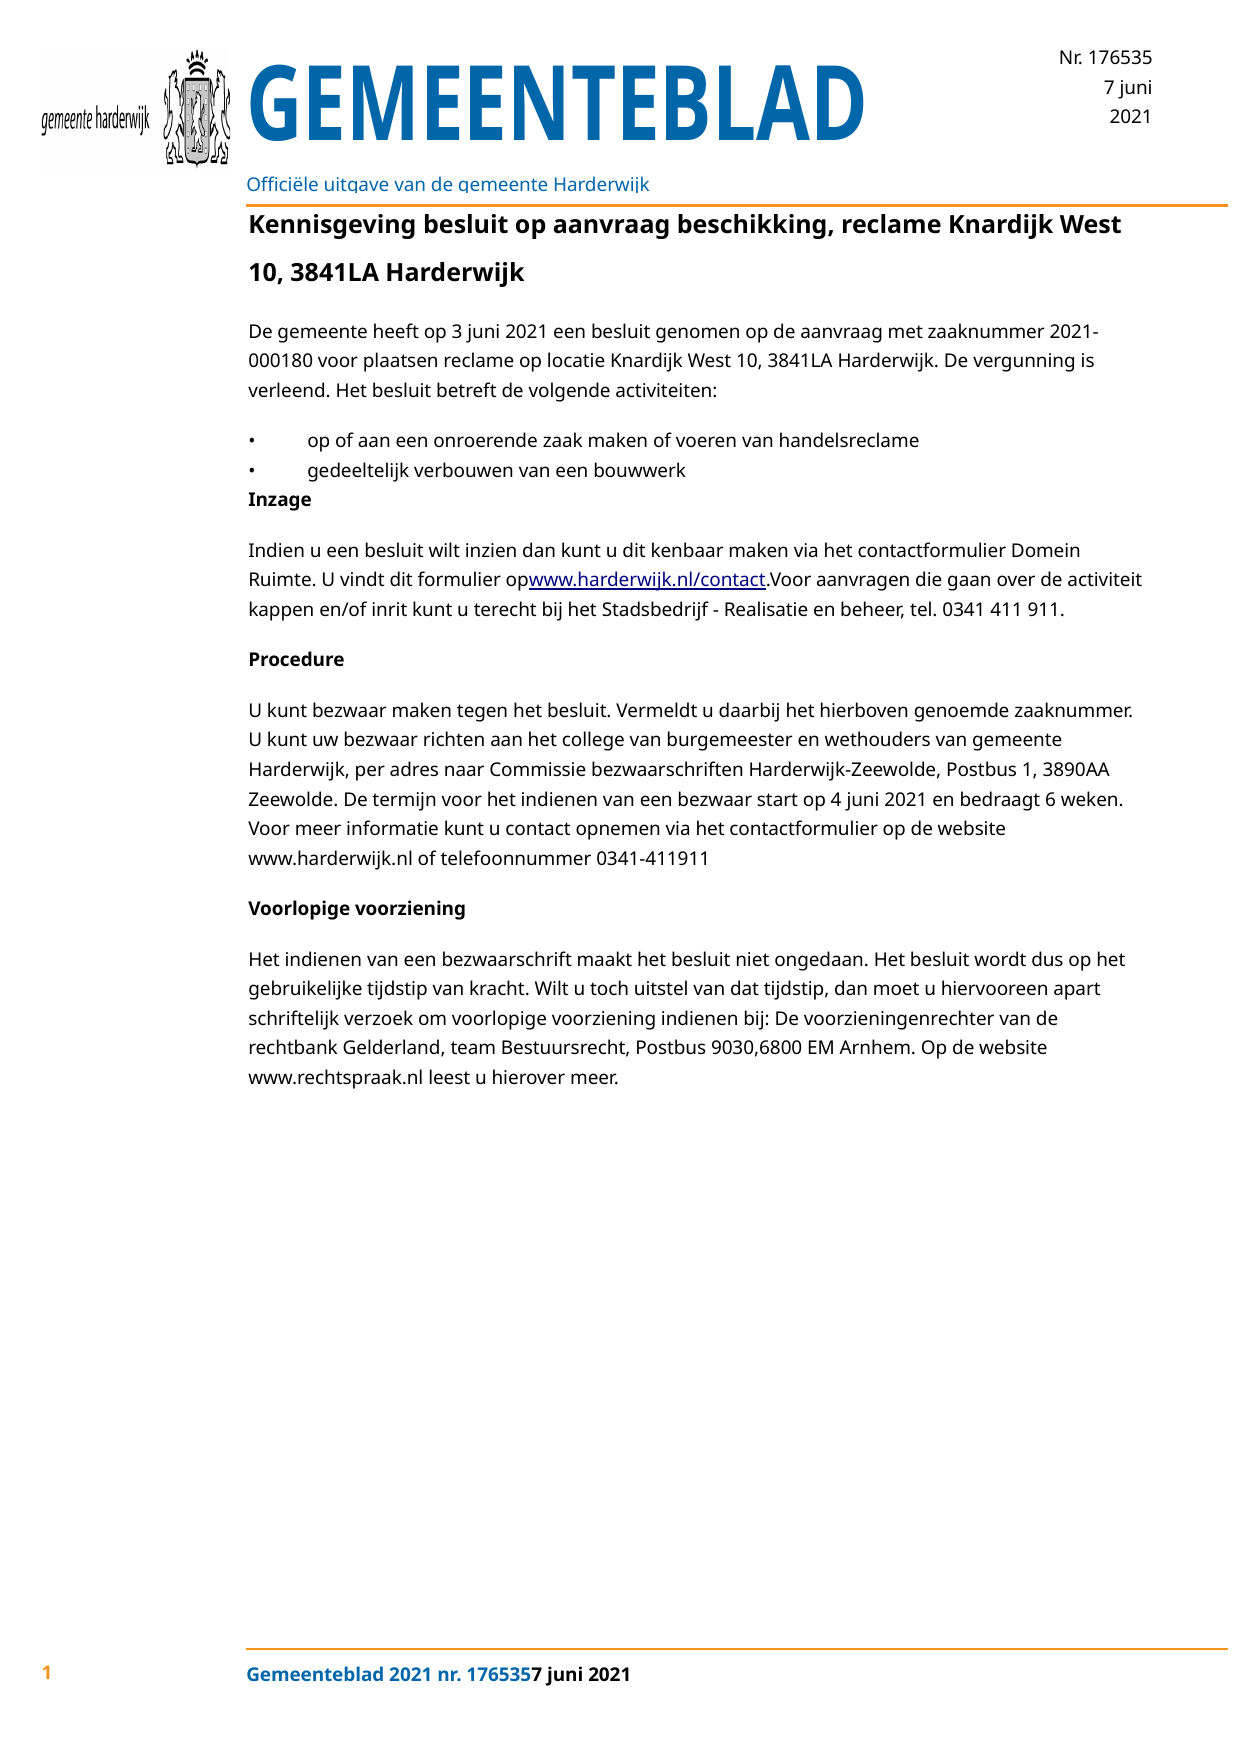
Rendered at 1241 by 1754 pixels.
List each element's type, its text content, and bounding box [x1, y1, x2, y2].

list gedeeltelijk verbouwen van een bouwwerk [248, 457, 1152, 483]
list op of aan een onroerende zaak maken of voeren van handelsreclame [248, 427, 1152, 453]
text Voorlopige voorziening [248, 895, 1152, 921]
text U kunt bezwaar maken tegen het besluit. Vermeldt u daarbij het hierboven genoemde zaaknummer. U kunt uw bezwaar richten aan het college van burgemeester en wethouders van gemeente Harderwijk, per adres naar Commissie bezwaarschriften Harderwijk-Zeewolde, Postbus 1, 3890AA Zeewolde. De termijn voor het indienen van een bezwaar start op 4 juni 2021 en bedraagt 6 weken. Voor meer informatie kunt u contact opnemen via het contactformulier op de website www.harderwijk.nl of telefoonnummer 0341-411911 [248, 697, 1152, 871]
text Het indienen van een bezwaarschrift maakt het besluit niet ongedaan. Het besluit wordt dus op het gebruikelijke tijdstip van kracht. Wilt u toch uitstel van dat tijdstip, dan moet u hiervooreen apart schriftelijk verzoek om voorlopige voorziening indienen bij: De voorzieningenrechter van de rechtbank Gelderland, team Bestuursrecht, Postbus 9030,6800 EM Arnhem. Op de website www.rechtspraak.nl leest u hierover meer. [248, 946, 1152, 1090]
text Kennisgeving besluit op aanvraag beschikking, reclame Knardijk West 10, 3841LA Harderwijk [248, 207, 1152, 288]
text Indien u een besluit wilt inzien dan kunt u dit kenbaar maken via het contactformulier Domein Ruimte. U vindt dit formulier opwww.harderwijk.nl/contact.Voor aanvragen die gaan over de activiteit kappen en/of inrit kunt u terecht bij het Stadsbedrijf - Realisatie en beheer, tel. 0341 411 911. [248, 537, 1152, 622]
text Procedure [248, 647, 1152, 672]
text Inzage [248, 487, 1152, 512]
text De gemeente heeft op 3 juni 2021 een besluit genomen op de aanvraag met zaaknummer 2021-000180 voor plaatsen reclame op locatie Knardijk West 10, 3841LA Harderwijk. De vergunning is verleend. Het besluit betreft de volgende activiteiten: [248, 318, 1152, 403]
picture [41, 47, 231, 172]
